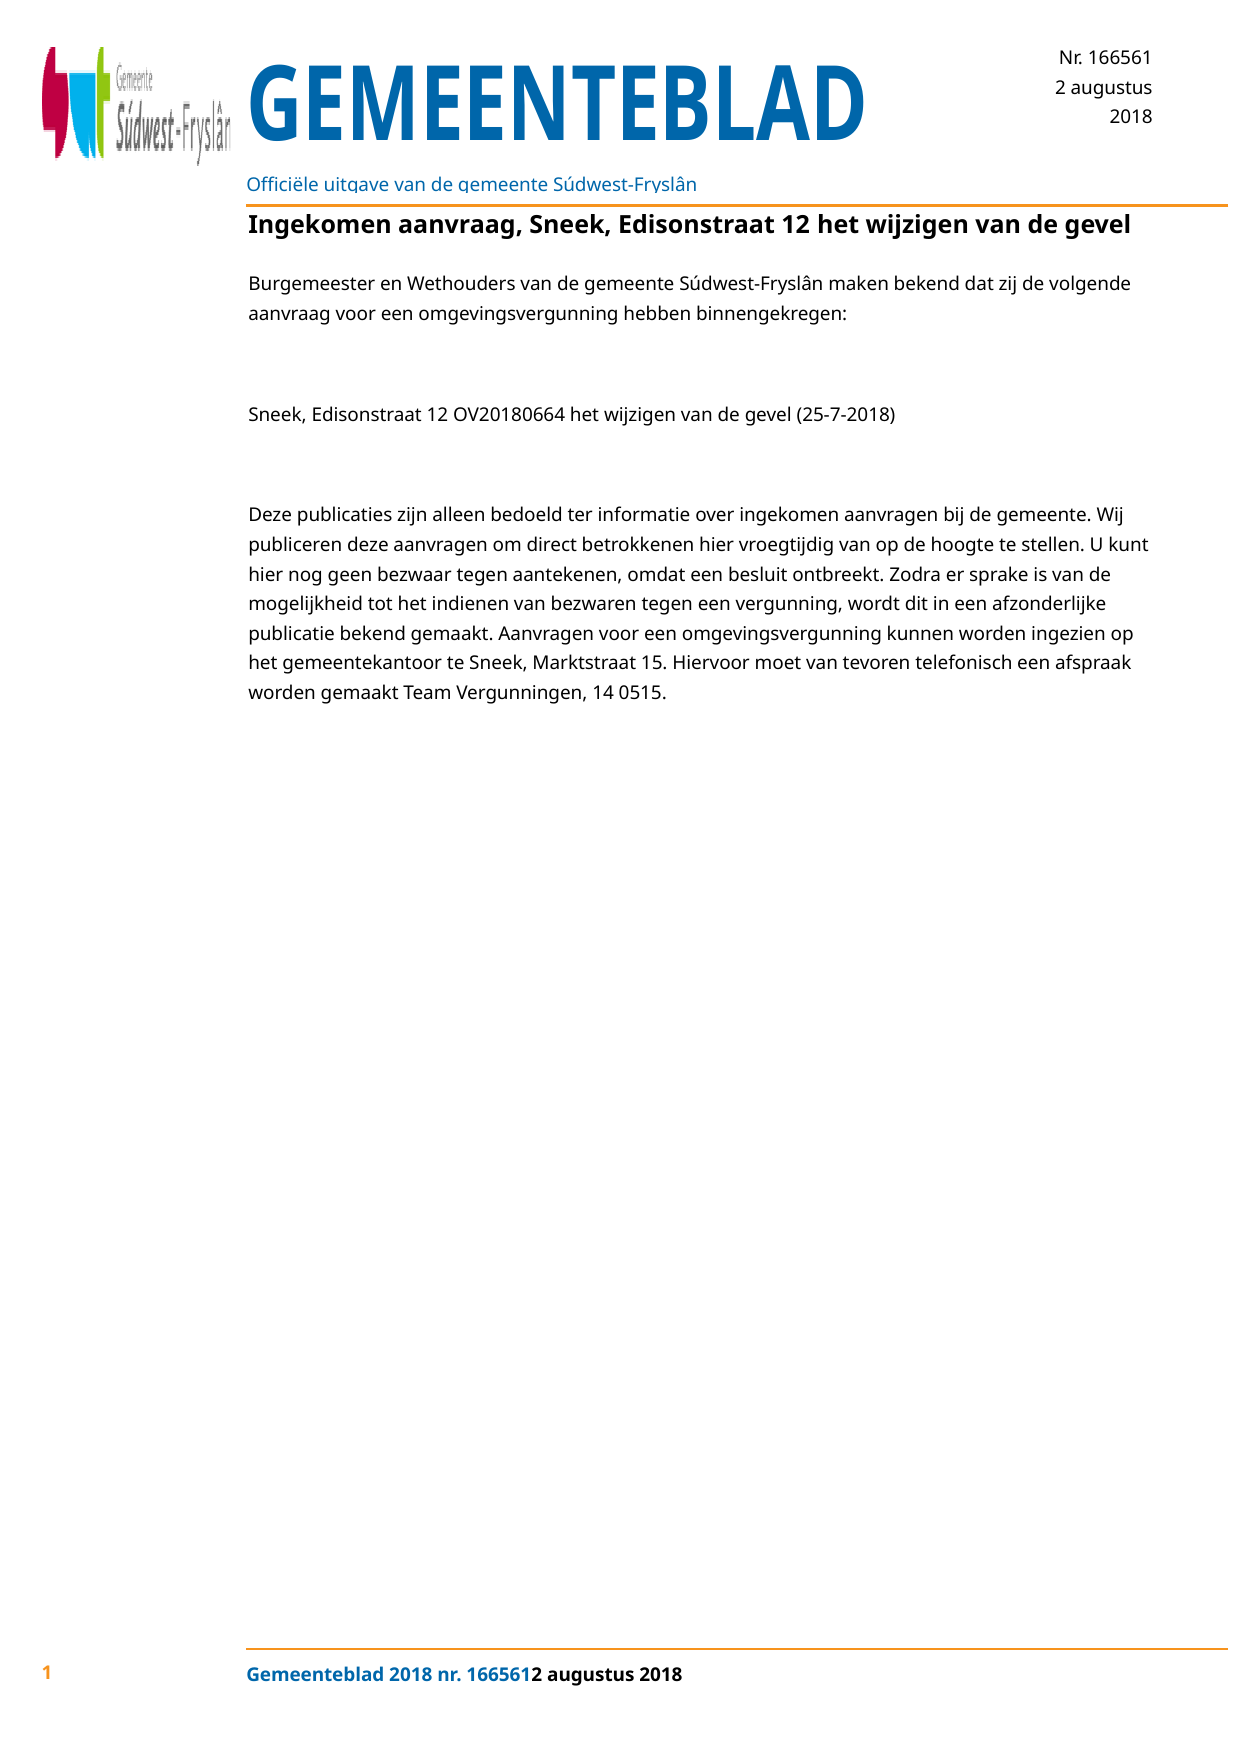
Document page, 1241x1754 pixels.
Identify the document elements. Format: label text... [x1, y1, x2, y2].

picture [41, 47, 231, 172]
text Deze publicaties zijn alleen bedoeld ter informatie over ingekomen aanvragen bij de gemeente. Wij publiceren deze aanvragen om direct betrokkenen hier vroegtijdig van op de hoogte te stellen. U kunt hier nog geen bezwaar tegen aantekenen, omdat een besluit ontbreekt. Zodra er sprake is van de mogelijkheid tot het indienen van bezwaren tegen een vergunning, wordt dit in een afzonderlijke publicatie bekend gemaakt. Aanvragen voor een omgevingsvergunning kunnen worden ingezien op het gemeentekantoor te Sneek, Marktstraat 15. Hiervoor moet van tevoren telefonisch een afspraak worden gemaakt Team Vergunningen, 14 0515. [248, 502, 1152, 705]
text Ingekomen aanvraag, Sneek, Edisonstraat 12 het wijzigen van de gevel [248, 207, 1152, 241]
text Burgemeester en Wethouders van de gemeente Súdwest-Fryslân maken bekend dat zij de volgende aanvraag voor een omgevingsvergunning hebben binnengekregen: [248, 270, 1152, 326]
text Sneek, Edisonstraat 12 OV20180664 het wijzigen van de gevel (25-7-2018) [248, 401, 1152, 426]
